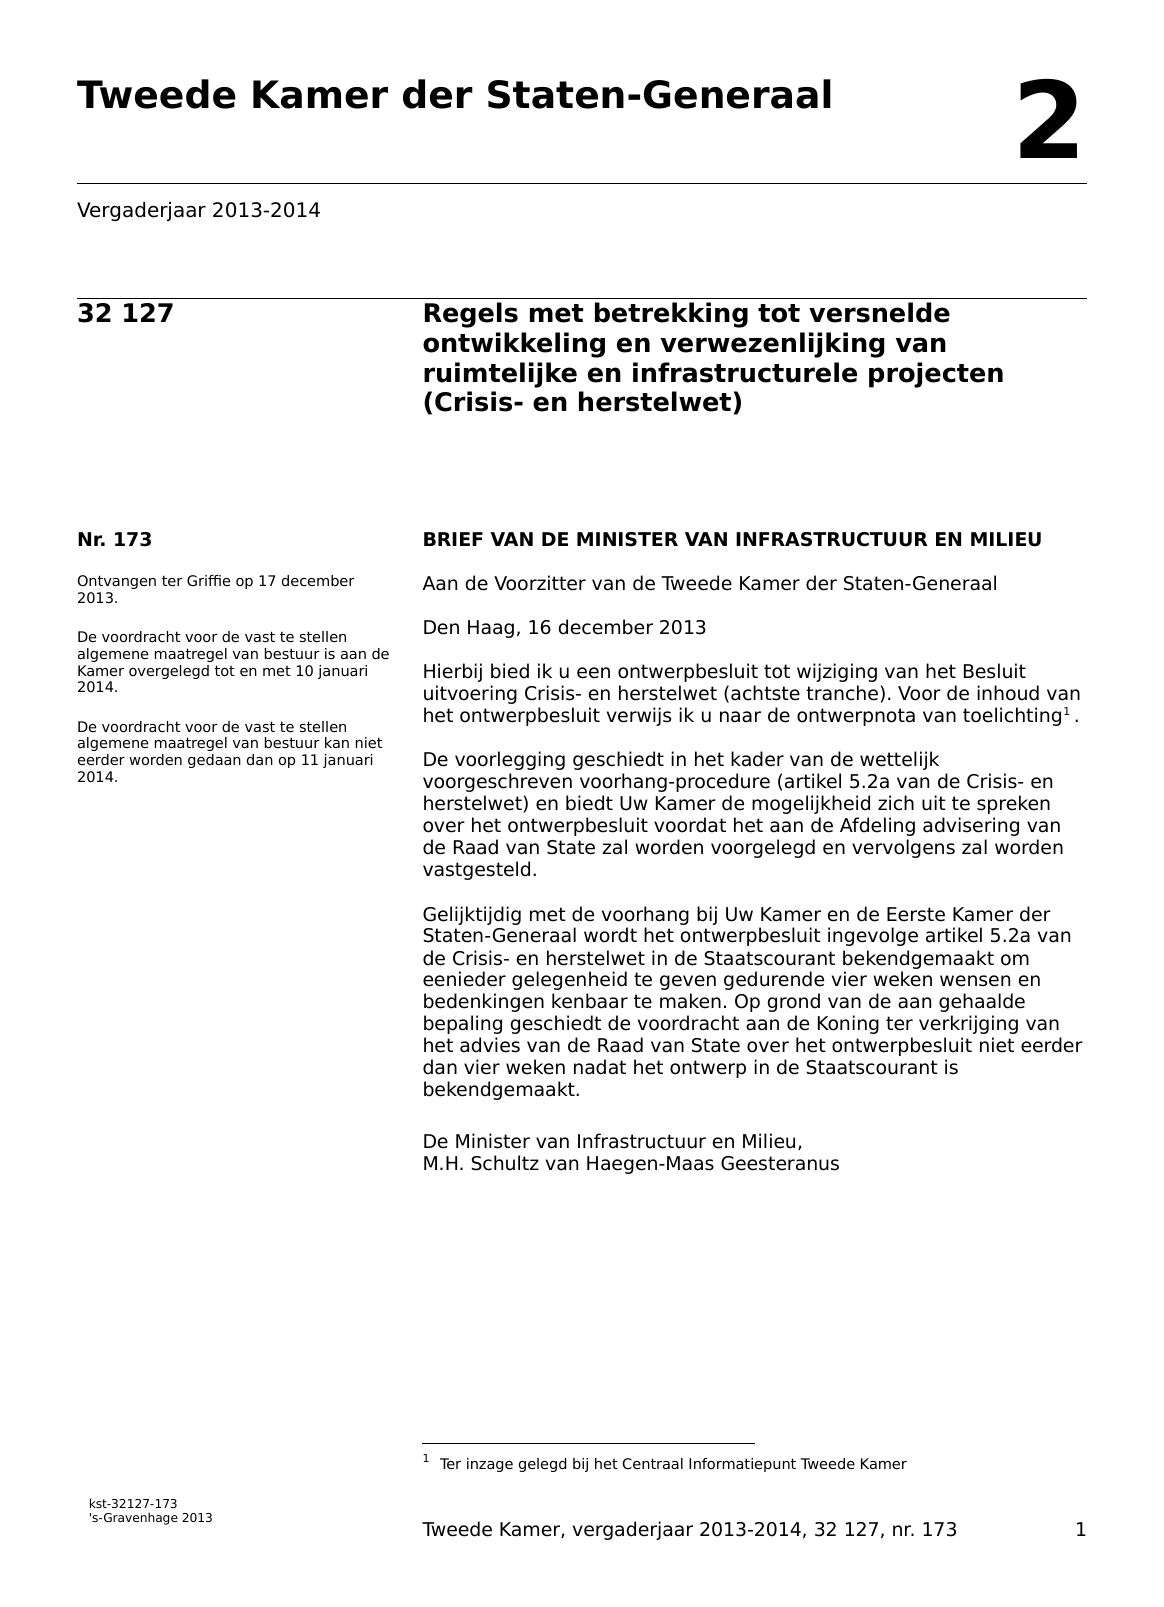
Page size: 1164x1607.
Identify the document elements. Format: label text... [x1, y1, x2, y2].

text Den Haag, 16 december 2013 [422, 617, 1087, 639]
text 's-Gravenhage 2013 [88, 1511, 323, 1525]
text De voordracht voor de vast te stellen algemene maatregel van bestuur kan niet eerder worden gedaan dan op 11 januari 2014. [77, 718, 399, 786]
table_header 2 [886, 59, 1087, 183]
subtitle Nr. 173 BRIEF VAN DE MINISTER VAN INFRASTRUCTUUR EN MILIEU [77, 529, 1087, 551]
text Ter inzage gelegd bij het Centraal Informatiepunt Tweede Kamer [422, 1452, 1087, 1474]
text Hierbij bied ik u een ontwerpbesluit tot wijziging van het Besluit uitvoering Crisis- en herstelwet (achtste tranche). Voor de inhoud van het ontwerpbesluit verwijs ik u naar de ontwerpnota van toelichting. [422, 661, 1087, 727]
text Gelijktijdig met de voorhang bij Uw Kamer en de Eerste Kamer der Staten-Generaal wordt het ontwerpbesluit ingevolge artikel 5.2a van de Crisis- en herstelwet in de Staatscourant bekendgemaakt om eenieder gelegenheid te geven gedurende vier weken wensen en bedenkingen kenbaar te maken. Op grond van de aan gehaalde bepaling geschiedt de voordracht aan de Koning ter verkrijging van het advies van de Raad van State over het ontwerpbesluit niet eerder dan vier weken nadat het ontwerp in de Staatscourant is bekendgemaakt. [422, 903, 1087, 1101]
text De voordracht voor de vast te stellen algemene maatregel van bestuur is aan de Kamer overgelegd tot en met 10 januari 2014. [77, 629, 399, 696]
text [77, 607, 399, 629]
text kst-32127-173 [88, 1497, 323, 1511]
text Aan de Voorzitter van de Tweede Kamer der Staten-Generaal [422, 573, 1087, 595]
text [77, 696, 399, 718]
text De voorlegging geschiedt in het kader van de wettelijk voorgeschreven voorhang-procedure (artikel 5.2a van de Crisis- en herstelwet) en biedt Uw Kamer de mogelijkheid zich uit te spreken over het ontwerpbesluit voordat het aan de Afdeling advisering van de Raad van State zal worden voorgelegd en vervolgens zal worden vastgesteld. [422, 749, 1087, 881]
table_cell Vergaderjaar 2013-2014 [77, 184, 1087, 298]
subtitle 32 127 Regels met betrekking tot versnelde ontwikkeling en verwezenlijking van ruimtelijke en infrastructurele projecten (Crisis- en herstelwet) [77, 299, 1087, 418]
table_header Tweede Kamer der Staten-Generaal [77, 59, 886, 183]
text Ontvangen ter Griffie op 17 december 2013. [77, 573, 399, 607]
text De Minister van Infrastructuur en Milieu, M.H. Schultz van Haegen-Maas Geesteranus [422, 1131, 1087, 1175]
